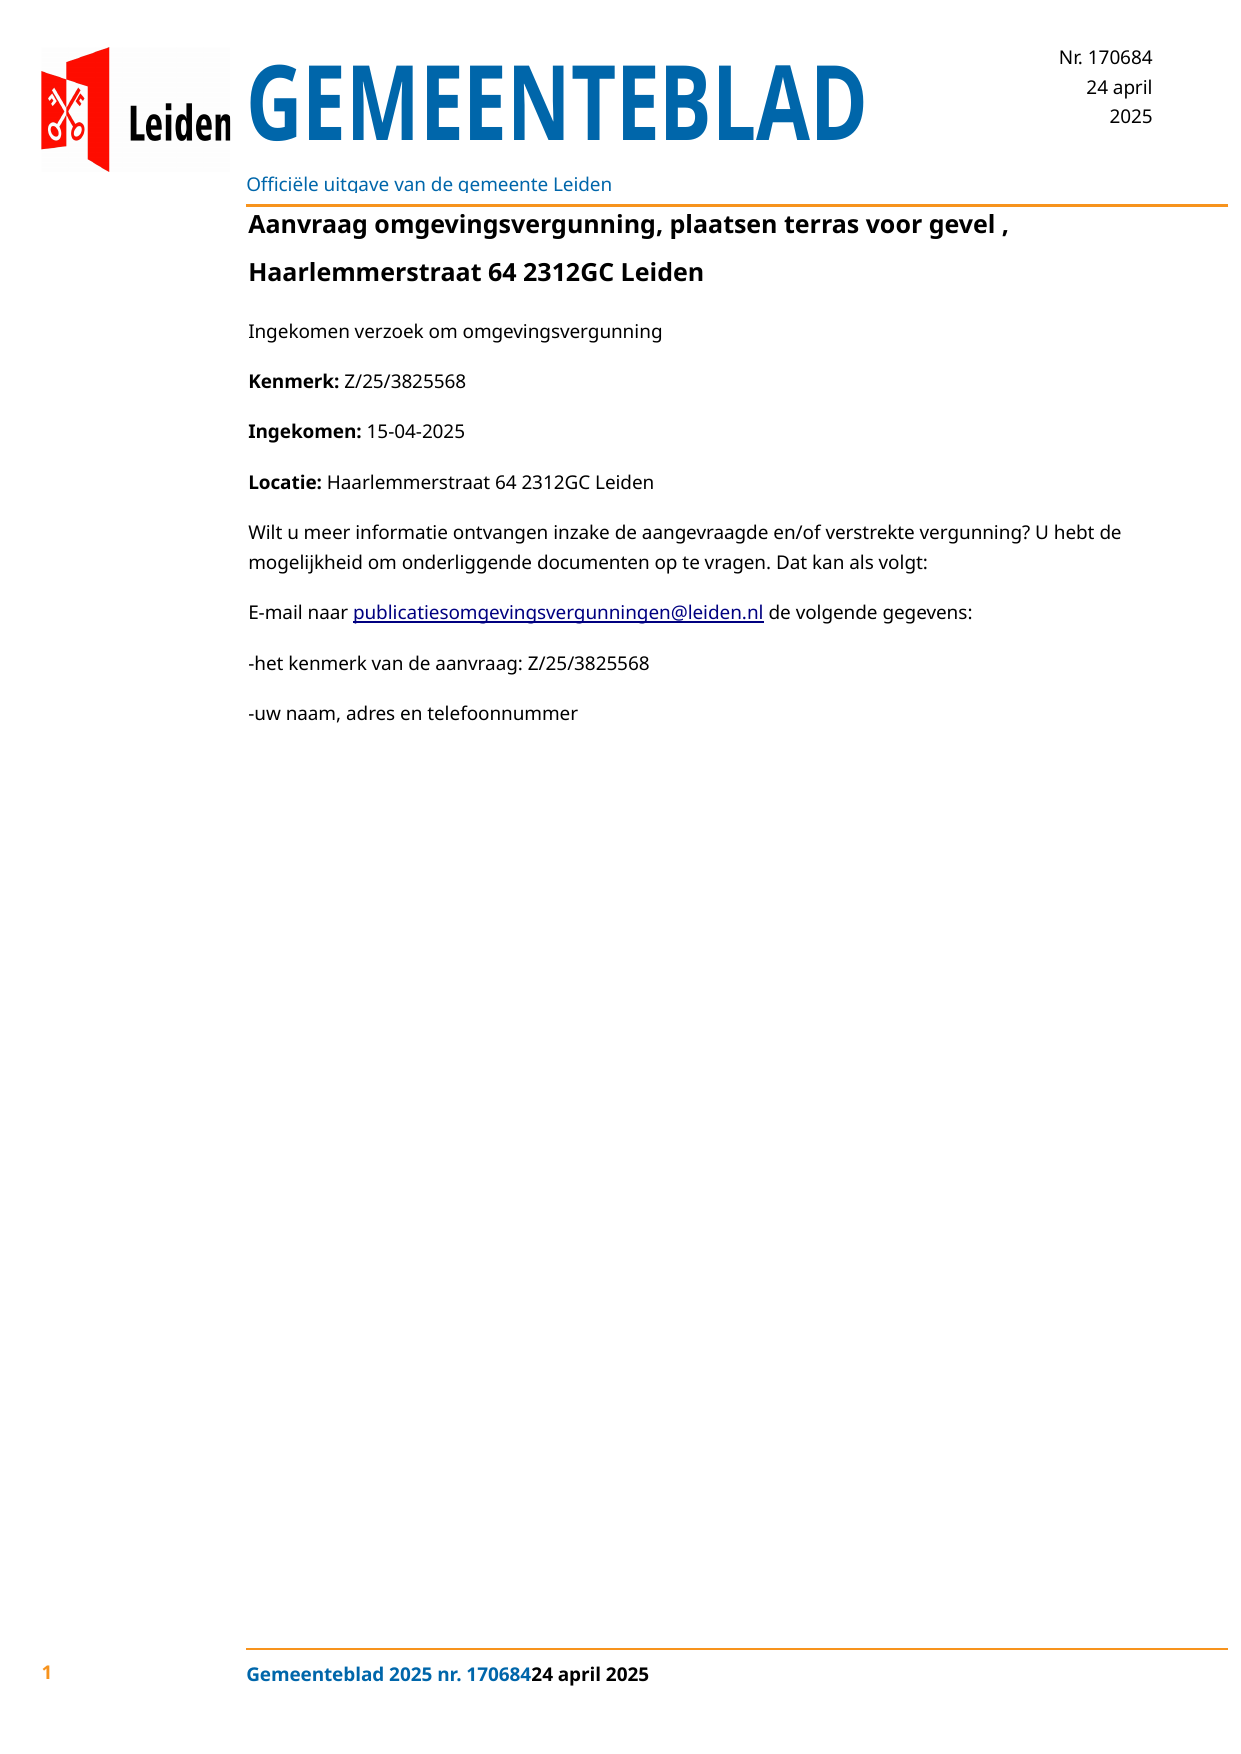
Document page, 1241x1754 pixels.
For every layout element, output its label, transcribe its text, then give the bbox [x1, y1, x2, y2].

text Wilt u meer informatie ontvangen inzake de aangevraagde en/of verstrekte vergunning? U hebt de mogelijkheid om onderliggende documenten op te vragen. Dat kan als volgt: [248, 519, 1152, 575]
text E-mail naar publicatiesomgevingsvergunningen@leiden.nl de volgende gegevens: [248, 599, 1152, 625]
text Kenmerk: Z/25/3825568 [248, 368, 1152, 394]
picture [41, 47, 231, 172]
text Ingekomen verzoek om omgevingsvergunning [248, 318, 1152, 344]
text Ingekomen: 15-04-2025 [248, 419, 1152, 444]
text Locatie: Haarlemmerstraat 64 2312GC Leiden [248, 469, 1152, 495]
text Aanvraag omgevingsvergunning, plaatsen terras voor gevel , Haarlemmerstraat 64 2312GC Leiden [248, 207, 1152, 288]
text -het kenmerk van de aanvraag: Z/25/3825568 [248, 650, 1152, 676]
text -uw naam, adres en telefoonnummer [248, 700, 1152, 726]
